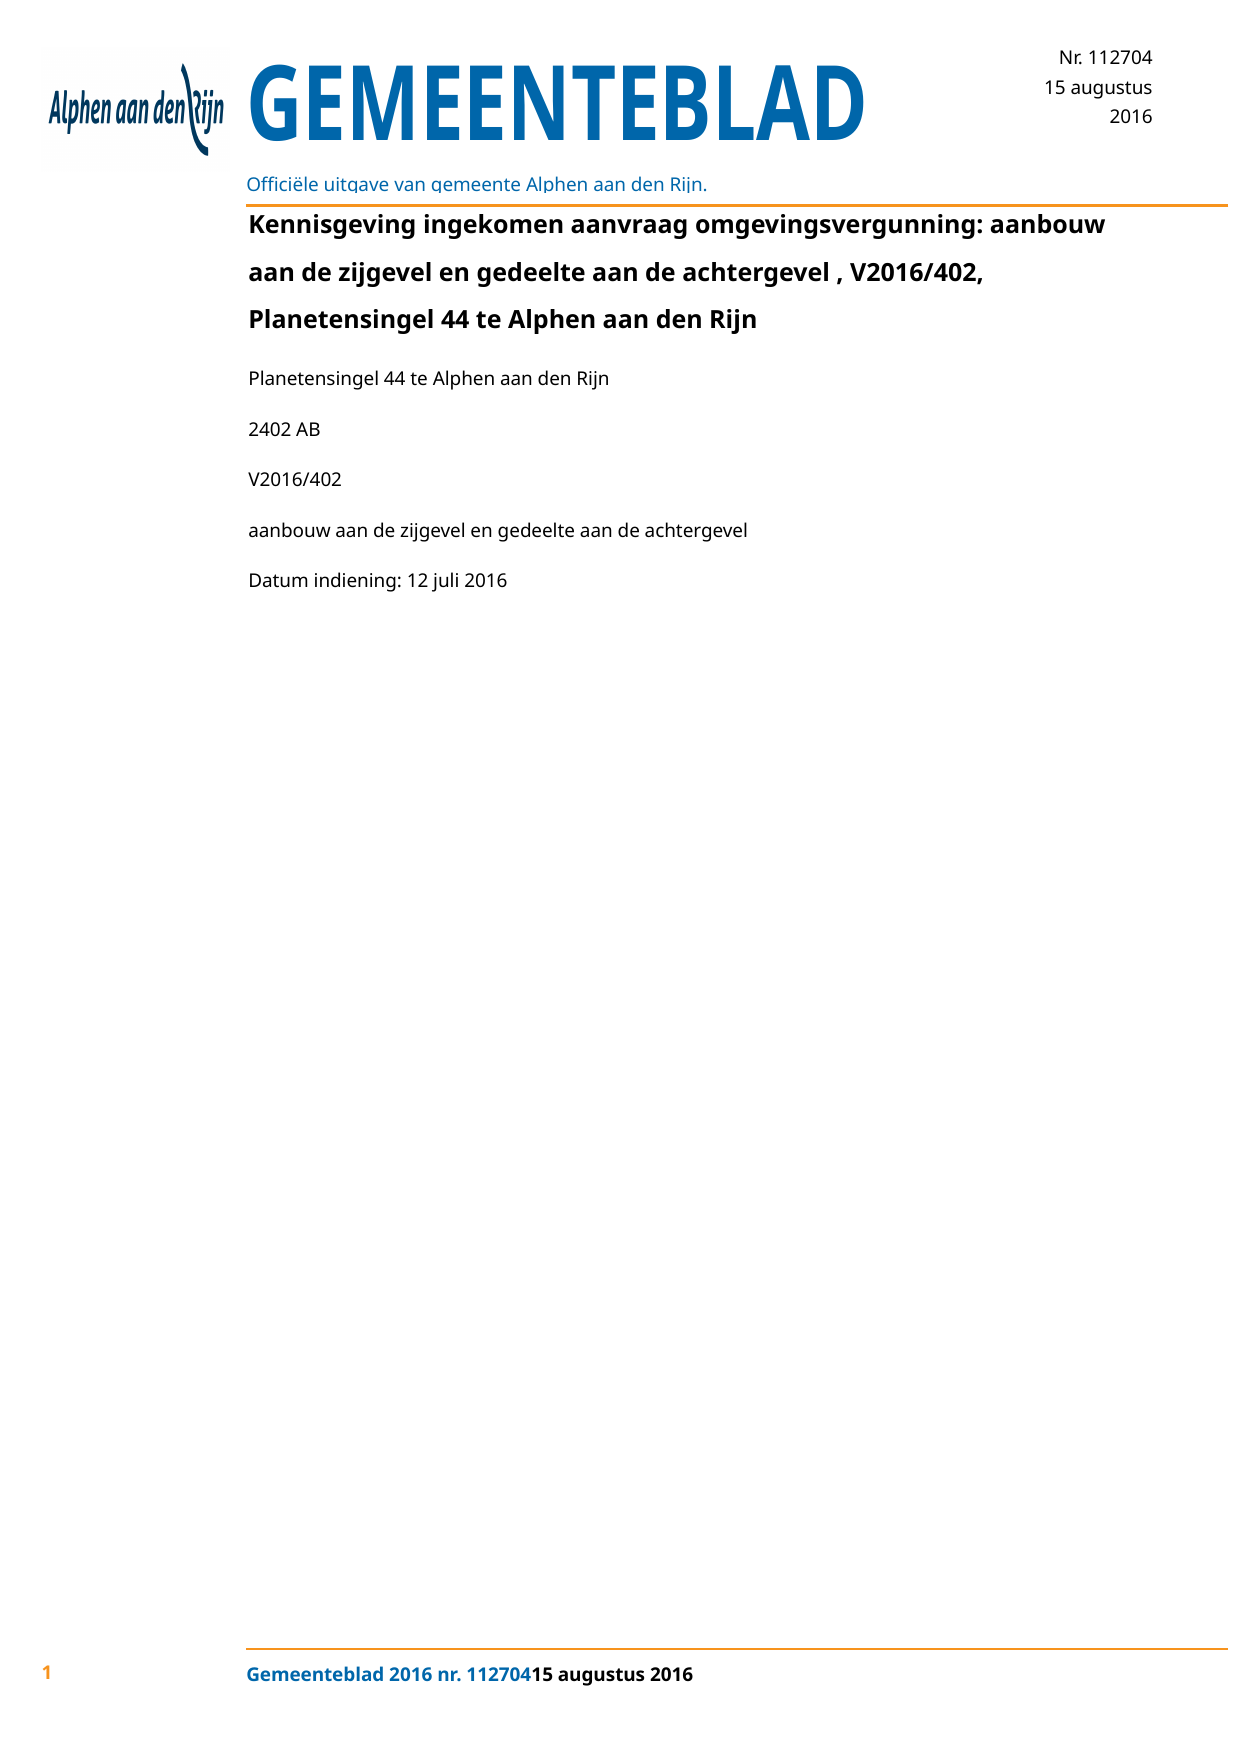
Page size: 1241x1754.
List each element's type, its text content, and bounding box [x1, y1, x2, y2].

text Kennisgeving ingekomen aanvraag omgevingsvergunning: aanbouw aan de zijgevel en gedeelte aan de achtergevel , V2016/402, Planetensingel 44 te Alphen aan den Rijn [248, 207, 1152, 336]
picture [41, 47, 231, 172]
text V2016/402 [248, 466, 1152, 492]
text Planetensingel 44 te Alphen aan den Rijn [248, 366, 1152, 391]
text Datum indiening: 12 juli 2016 [248, 567, 1152, 593]
text aanbouw aan de zijgevel en gedeelte aan de achtergevel [248, 517, 1152, 542]
text 2402 AB [248, 416, 1152, 442]
